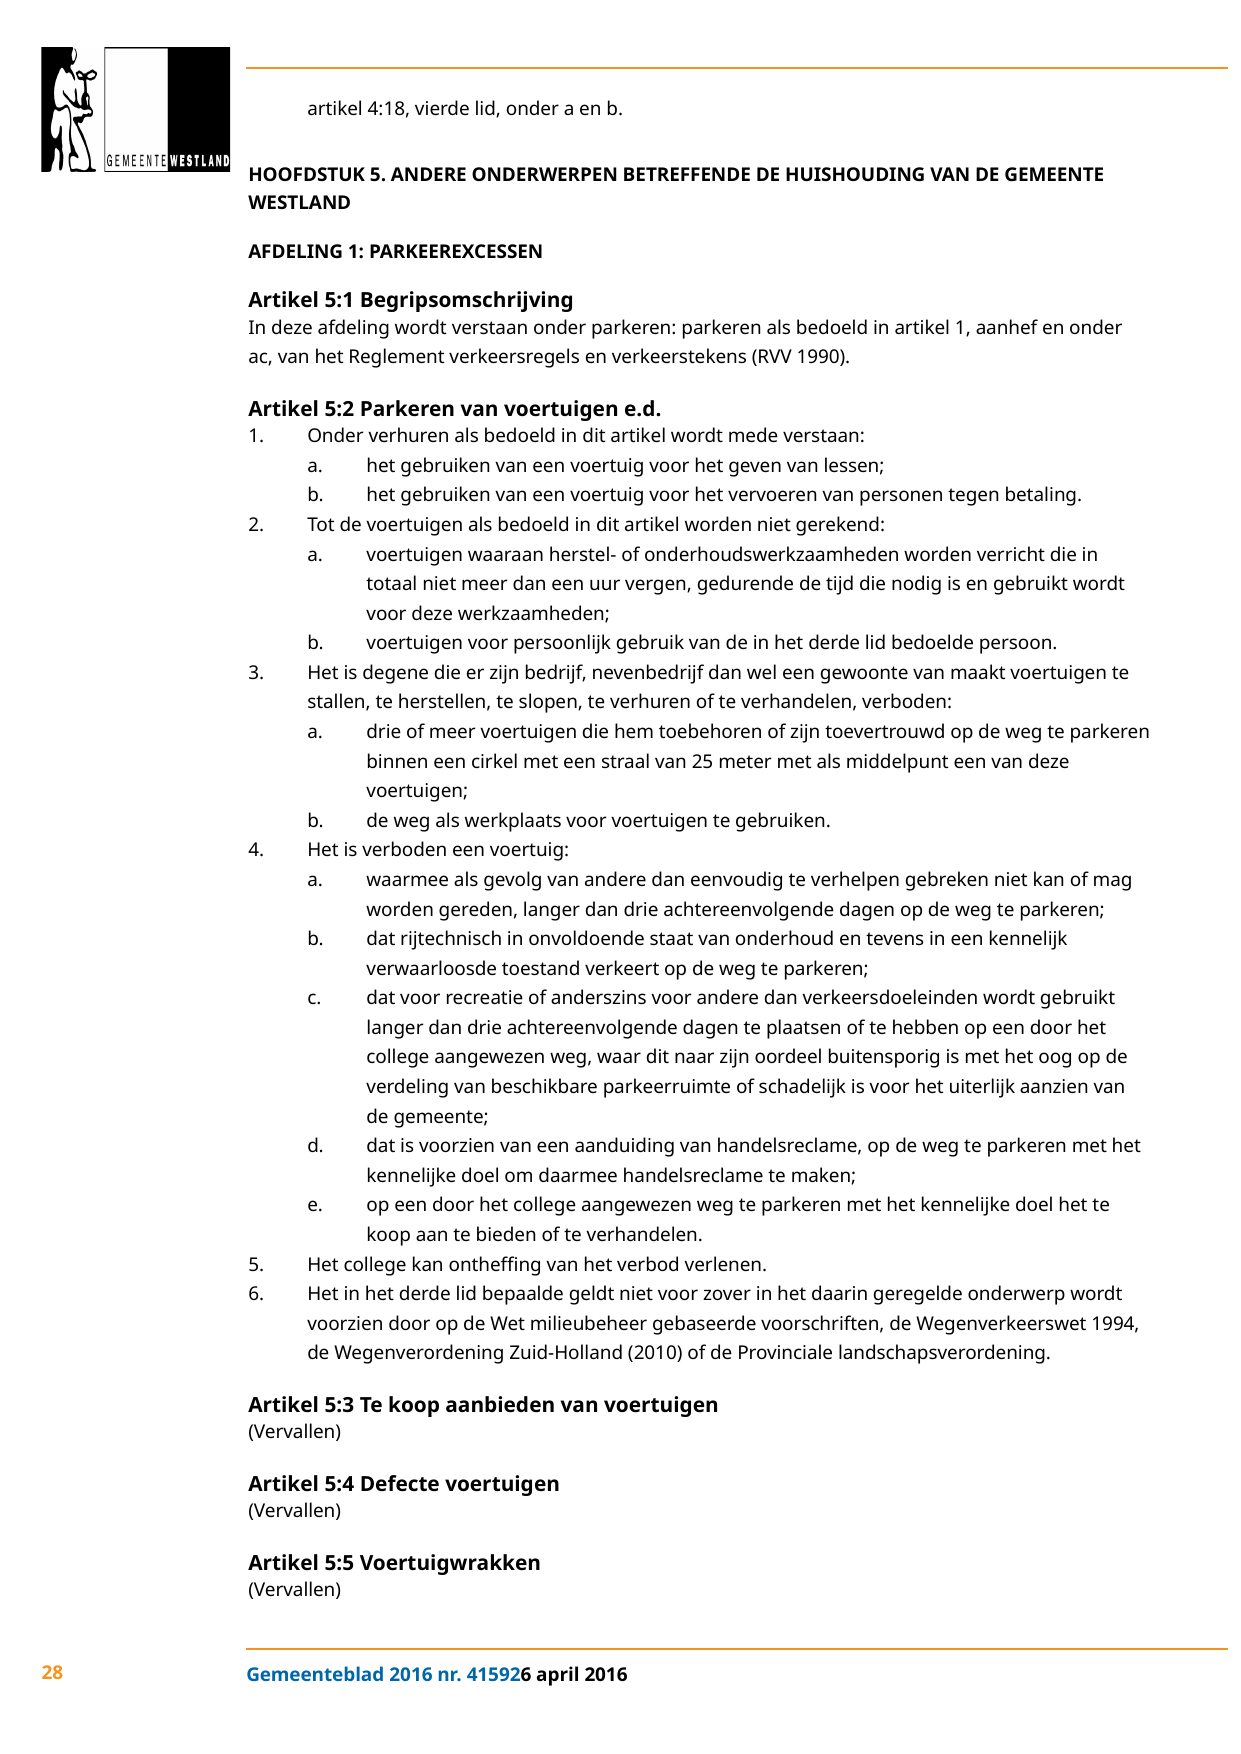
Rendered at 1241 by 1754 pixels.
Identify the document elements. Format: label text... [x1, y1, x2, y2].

list dat voor recreatie of anderszins voor andere dan verkeersdoeleinden wordt gebruikt langer dan drie achtereenvolgende dagen te plaatsen of te hebben op een door het college aangewezen weg, waar dit naar zijn oordeel buitensporig is met het oog op de verdeling van beschikbare parkeerruimte of schadelijk is voor het uiterlijk aanzien van de gemeente; [307, 984, 1152, 1128]
text Artikel 5:5 Voertuigwrakken [248, 1548, 1152, 1576]
list drie of meer voertuigen die hem toebehoren of zijn toevertrouwd op de weg te parkeren binnen een cirkel met een straal van 25 meter met als middelpunt een van deze voertuigen; [307, 718, 1152, 803]
list het gebruiken van een voertuig voor het geven van lessen; [307, 452, 1152, 478]
list Het college kan ontheffing van het verbod verlenen. [248, 1251, 1152, 1276]
list Onder verhuren als bedoeld in dit artikel wordt mede verstaan: [248, 422, 1152, 448]
list Het is verboden een voertuig: [248, 837, 1152, 862]
text In deze afdeling wordt verstaan onder parkeren: parkeren als bedoeld in artikel 1, aanhef en onder ac, van het Reglement verkeersregels en verkeerstekens (RVV 1990). [248, 314, 1152, 369]
list dat is voorzien van een aanduiding van handelsreclame, op de weg te parkeren met het kennelijke doel om daarmee handelsreclame te maken; [307, 1132, 1152, 1188]
list Tot de voertuigen als bedoeld in dit artikel worden niet gerekend: [248, 511, 1152, 537]
list voertuigen waaraan herstel- of onderhoudswerkzaamheden worden verricht die in totaal niet meer dan een uur vergen, gedurende de tijd die nodig is en gebruikt wordt voor deze werkzaamheden; [307, 541, 1152, 626]
list Het in het derde lid bepaalde geldt niet voor zover in het daarin geregelde onderwerp wordt voorzien door op de Wet milieubeheer gebaseerde voorschriften, de Wegenverkeerswet 1994, de Wegenverordening Zuid-Holland (2010) of de Provinciale landschapsverordening. [248, 1280, 1152, 1365]
picture [41, 47, 231, 172]
text Artikel 5:1 Begripsomschrijving [248, 286, 1152, 314]
list het gebruiken van een voertuig voor het vervoeren van personen tegen betaling. [307, 482, 1152, 507]
text AFDELING 1: PARKEEREXCESSEN [248, 236, 1152, 265]
list Het is degene die er zijn bedrijf, nevenbedrijf dan wel een gewoonte van maakt voertuigen te stallen, te herstellen, te slopen, te verhuren of te verhandelen, verboden: [248, 659, 1152, 714]
text (Vervallen) [248, 1497, 1152, 1523]
text (Vervallen) [248, 1576, 1152, 1602]
list dat rijtechnisch in onvoldoende staat van onderhoud en tevens in een kennelijk verwaarloosde toestand verkeert op de weg te parkeren; [307, 925, 1152, 981]
list op een door het college aangewezen weg te parkeren met het kennelijke doel het te koop aan te bieden of te verhandelen. [307, 1192, 1152, 1247]
list de weg als werkplaats voor voertuigen te gebruiken. [307, 807, 1152, 833]
text Artikel 5:2 Parkeren van voertuigen e.d. [248, 394, 1152, 422]
text (Vervallen) [248, 1418, 1152, 1444]
list waarmee als gevolg van andere dan eenvoudig te verhelpen gebreken niet kan of mag worden gereden, langer dan drie achtereenvolgende dagen op de weg te parkeren; [307, 866, 1152, 921]
list artikel 4:18, vierde lid, onder a en b. [248, 95, 1152, 121]
list voertuigen voor persoonlijk gebruik van de in het derde lid bedoelde persoon. [307, 629, 1152, 655]
text Artikel 5:3 Te koop aanbieden van voertuigen [248, 1390, 1152, 1418]
text Artikel 5:4 Defecte voertuigen [248, 1469, 1152, 1497]
text HOOFDSTUK 5. ANDERE ONDERWERPEN BETREFFENDE DE HUISHOUDING VAN DE GEMEENTE WESTLAND [248, 161, 1152, 215]
